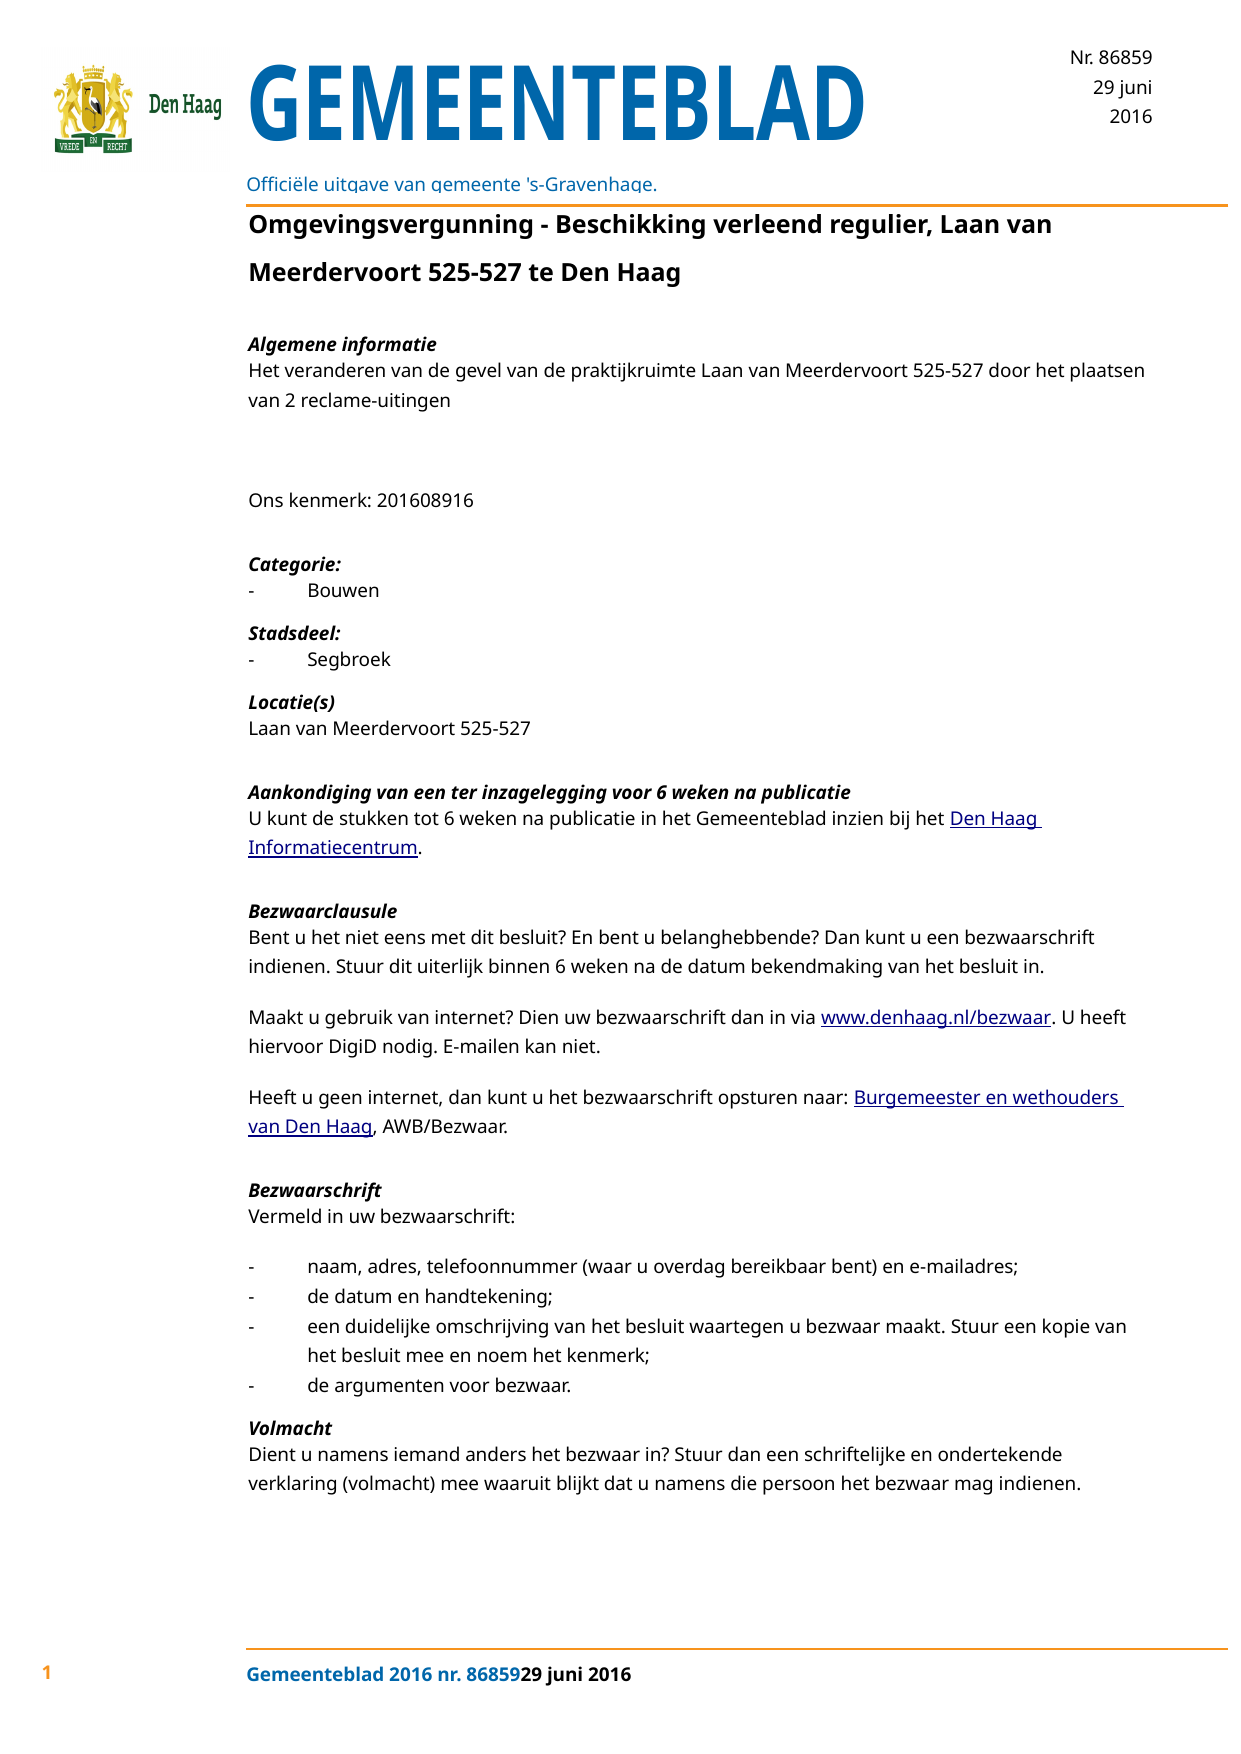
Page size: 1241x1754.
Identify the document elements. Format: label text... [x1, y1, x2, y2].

text Laan van Meerdervoort 525-527 [248, 715, 1152, 741]
text Bezwaarschrift [248, 1177, 1152, 1203]
list de datum en handtekening; [248, 1283, 1152, 1309]
text Omgevingsvergunning - Beschikking verleend regulier, Laan van Meerdervoort 525-527 te Den Haag [248, 207, 1152, 288]
text Bent u het niet eens met dit besluit? En bent u belanghebbende? Dan kunt u een bezwaarschrift indienen. Stuur dit uiterlijk binnen 6 weken na de datum bekendmaking van het besluit in. [248, 924, 1152, 979]
text Volmacht [248, 1415, 1152, 1441]
text Algemene informatie [248, 331, 1152, 357]
list de argumenten voor bezwaar. [248, 1372, 1152, 1398]
text Stadsdeel: [248, 620, 1152, 646]
text Aankondiging van een ter inzagelegging voor 6 weken na publicatie [248, 779, 1152, 805]
list een duidelijke omschrijving van het besluit waartegen u bezwaar maakt. Stuur een kopie van het besluit mee en noem het kenmerk; [248, 1313, 1152, 1368]
text Dient u namens iemand anders het bezwaar in? Stuur dan een schriftelijke en ondertekende verklaring (volmacht) mee waaruit blijkt dat u namens die persoon het bezwaar mag indienen. [248, 1441, 1152, 1496]
text Heeft u geen internet, dan kunt u het bezwaarschrift opsturen naar: Burgemeester en wethouders van Den Haag, AWB/Bezwaar. [248, 1084, 1152, 1139]
text Maakt u gebruik van internet? Dien uw bezwaarschrift dan in via www.denhaag.nl/bezwaar. U heeft hiervoor DigiD nodig. E-mailen kan niet. [248, 1004, 1152, 1059]
text Categorie: [248, 552, 1152, 577]
text U kunt de stukken tot 6 weken na publicatie in het Gemeenteblad inzien bij het Den Haag Informatiecentrum. [248, 805, 1152, 860]
text Bezwaarclausule [248, 898, 1152, 924]
text Vermeld in uw bezwaarschrift: [248, 1203, 1152, 1229]
list Segbroek [248, 646, 1152, 672]
list naam, adres, telefoonnummer (waar u overdag bereikbaar bent) en e-mailadres; [248, 1254, 1152, 1279]
text Het veranderen van de gevel van de praktijkruimte Laan van Meerdervoort 525-527 door het plaatsen van 2 reclame-uitingen [248, 357, 1152, 412]
picture [41, 47, 231, 172]
text Locatie(s) [248, 689, 1152, 715]
list Bouwen [248, 577, 1152, 603]
text Ons kenmerk: 201608916 [248, 488, 1152, 513]
